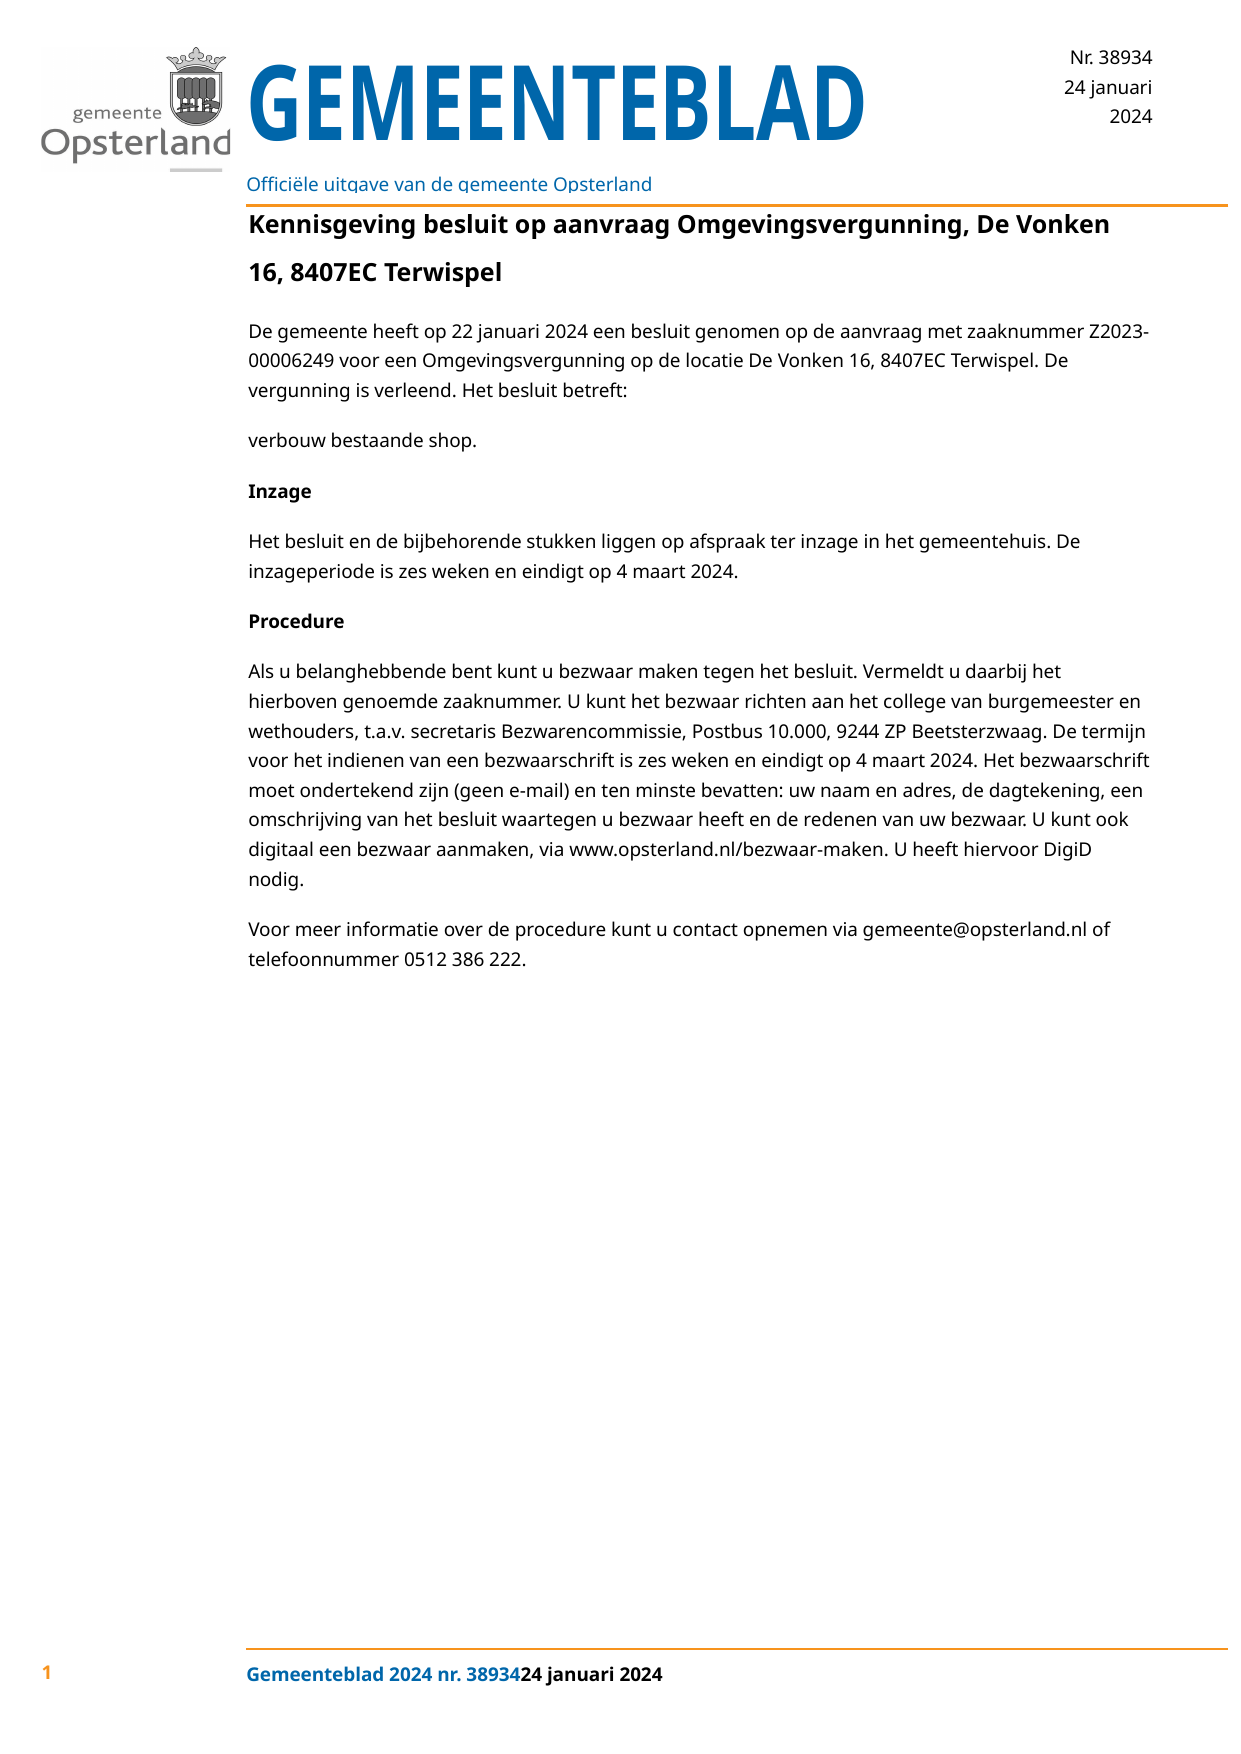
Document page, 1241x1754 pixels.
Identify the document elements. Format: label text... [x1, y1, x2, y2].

text Het besluit en de bijbehorende stukken liggen op afspraak ter inzage in het gemeentehuis. De inzageperiode is zes weken en eindigt op 4 maart 2024. [248, 528, 1152, 584]
text Kennisgeving besluit op aanvraag Omgevingsvergunning, De Vonken 16, 8407EC Terwispel [248, 207, 1152, 288]
text verbouw bestaande shop. [248, 427, 1152, 453]
text Inzage [248, 478, 1152, 504]
text Als u belanghebbende bent kunt u bezwaar maken tegen het besluit. Vermeldt u daarbij het hierboven genoemde zaaknummer. U kunt het bezwaar richten aan het college van burgemeester en wethouders, t.a.v. secretaris Bezwarencommissie, Postbus 10.000, 9244 ZP Beetsterzwaag. De termijn voor het indienen van een bezwaarschrift is zes weken en eindigt op 4 maart 2024. Het bezwaarschrift moet ondertekend zijn (geen e-mail) en ten minste bevatten: uw naam en adres, de dagtekening, een omschrijving van het besluit waartegen u bezwaar heeft en de redenen van uw bezwaar. U kunt ook digitaal een bezwaar aanmaken, via www.opsterland.nl/bezwaar-maken. U heeft hiervoor DigiD nodig. [248, 659, 1152, 892]
text De gemeente heeft op 22 januari 2024 een besluit genomen op de aanvraag met zaaknummer Z2023-00006249 voor een Omgevingsvergunning op de locatie De Vonken 16, 8407EC Terwispel. De vergunning is verleend. Het besluit betreft: [248, 318, 1152, 403]
text Procedure [248, 608, 1152, 634]
picture [41, 47, 231, 172]
text Voor meer informatie over de procedure kunt u contact opnemen via gemeente@opsterland.nl of telefoonnummer 0512 386 222. [248, 916, 1152, 972]
